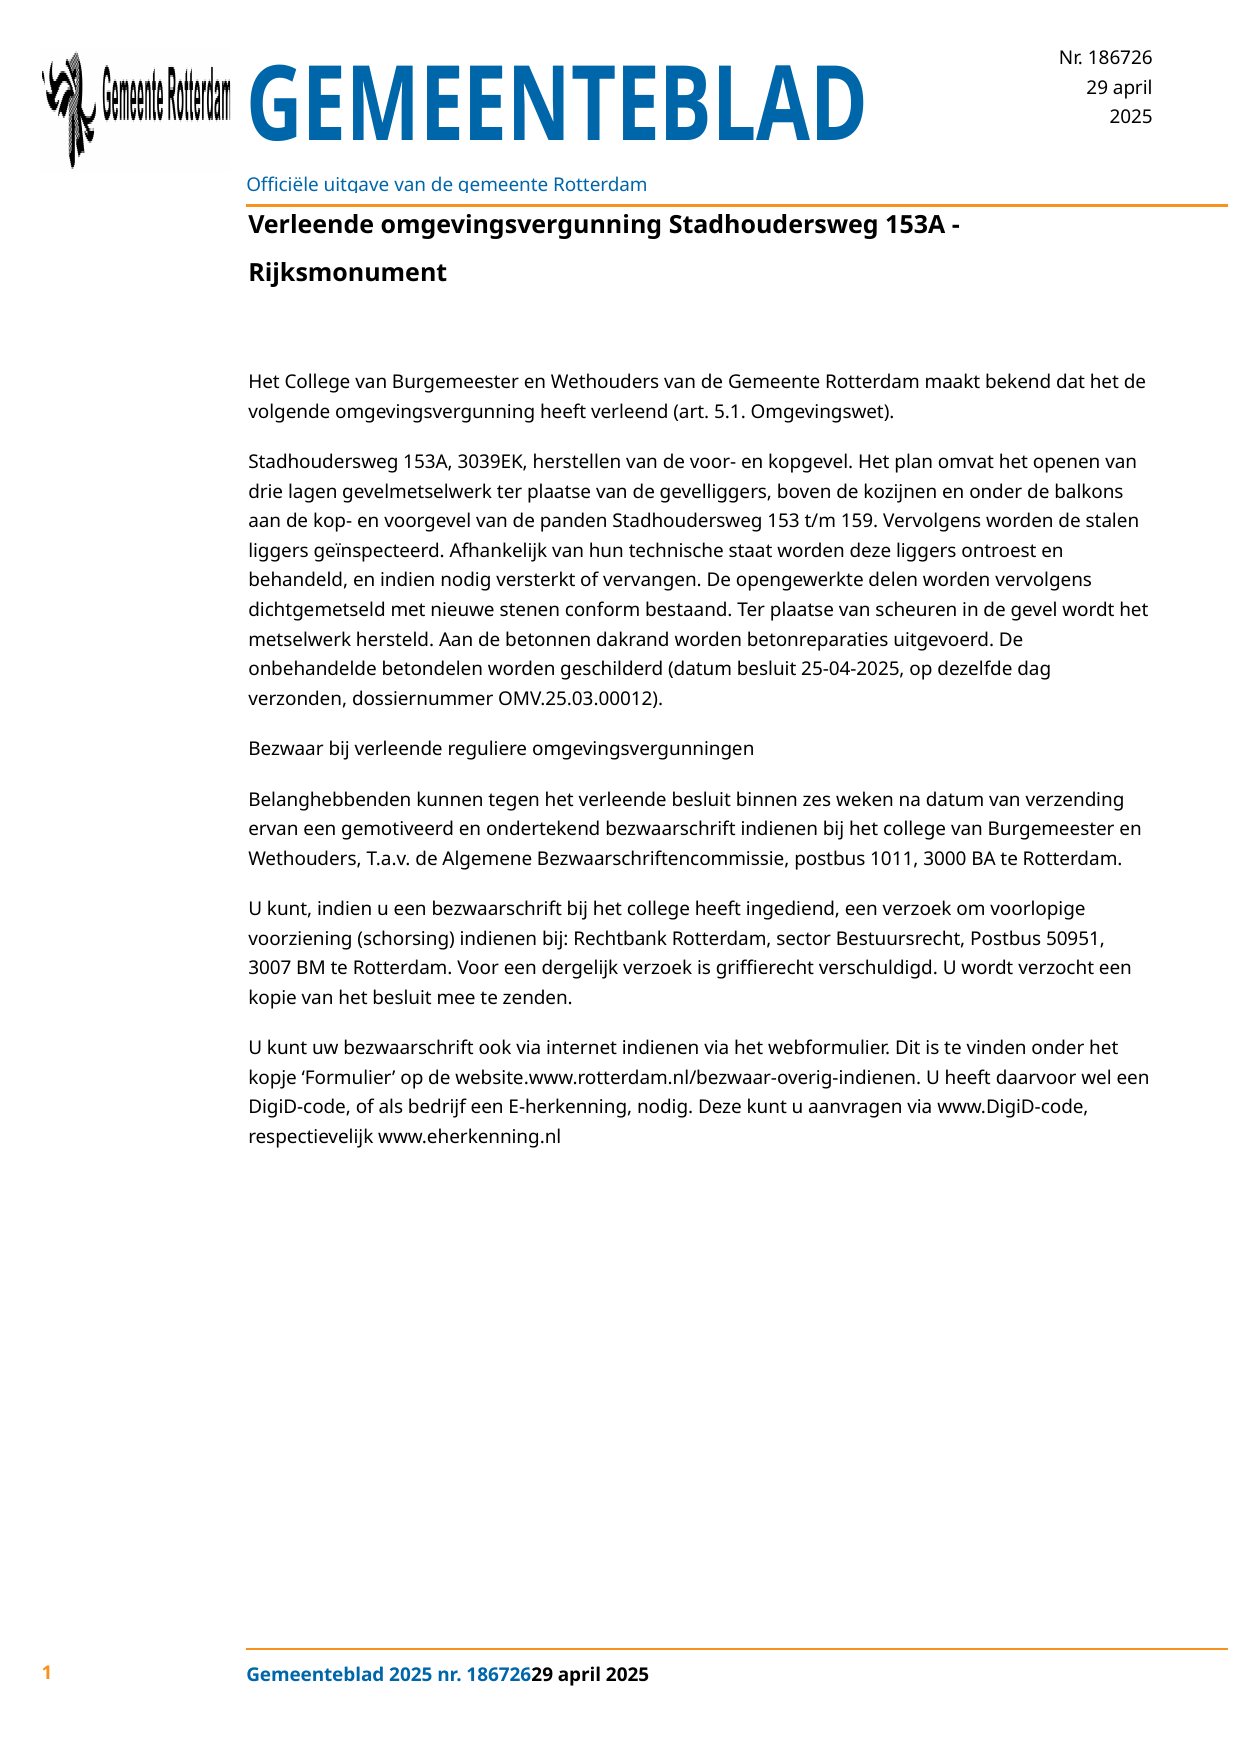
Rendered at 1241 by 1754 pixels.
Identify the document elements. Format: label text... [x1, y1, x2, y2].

text Bezwaar bij verleende reguliere omgevingsvergunningen [248, 735, 1152, 761]
text Verleende omgevingsvergunning Stadhoudersweg 153A - Rijksmonument [248, 207, 1152, 288]
picture [41, 47, 231, 172]
text Belanghebbenden kunnen tegen het verleende besluit binnen zes weken na datum van verzending ervan een gemotiveerd en ondertekend bezwaarschrift indienen bij het college van Burgemeester en Wethouders, T.a.v. de Algemene Bezwaarschriftencommissie, postbus 1011, 3000 BA te Rotterdam. [248, 786, 1152, 871]
text Het College van Burgemeester en Wethouders van de Gemeente Rotterdam maakt bekend dat het de volgende omgevingsvergunning heeft verleend (art. 5.1. Omgevingswet). [248, 368, 1152, 424]
text U kunt uw bezwaarschrift ook via internet indienen via het webformulier. Dit is te vinden onder het kopje ‘Formulier’ op de website.www.rotterdam.nl/bezwaar-overig-indienen. U heeft daarvoor wel een DigiD-code, of als bedrijf een E-herkenning, nodig. Deze kunt u aanvragen via www.DigiD-code, respectievelijk www.eherkenning.nl [248, 1034, 1152, 1149]
text U kunt, indien u een bezwaarschrift bij het college heeft ingediend, een verzoek om voorlopige voorziening (schorsing) indienen bij: Rechtbank Rotterdam, sector Bestuursrecht, Postbus 50951, 3007 BM te Rotterdam. Voor een dergelijk verzoek is griffierecht verschuldigd. U wordt verzocht een kopie van het besluit mee te zenden. [248, 895, 1152, 1010]
text Stadhoudersweg 153A, 3039EK, herstellen van de voor- en kopgevel. Het plan omvat het openen van drie lagen gevelmetselwerk ter plaatse van de gevelliggers, boven de kozijnen en onder de balkons aan de kop- en voorgevel van de panden Stadhoudersweg 153 t/m 159. Vervolgens worden de stalen liggers geïnspecteerd. Afhankelijk van hun technische staat worden deze liggers ontroest en behandeld, en indien nodig versterkt of vervangen. De opengewerkte delen worden vervolgens dichtgemetseld met nieuwe stenen conform bestaand. Ter plaatse van scheuren in de gevel wordt het metselwerk hersteld. Aan de betonnen dakrand worden betonreparaties uitgevoerd. De onbehandelde betondelen worden geschilderd (datum besluit 25-04-2025, op dezelfde dag verzonden, dossiernummer OMV.25.03.00012). [248, 448, 1152, 711]
